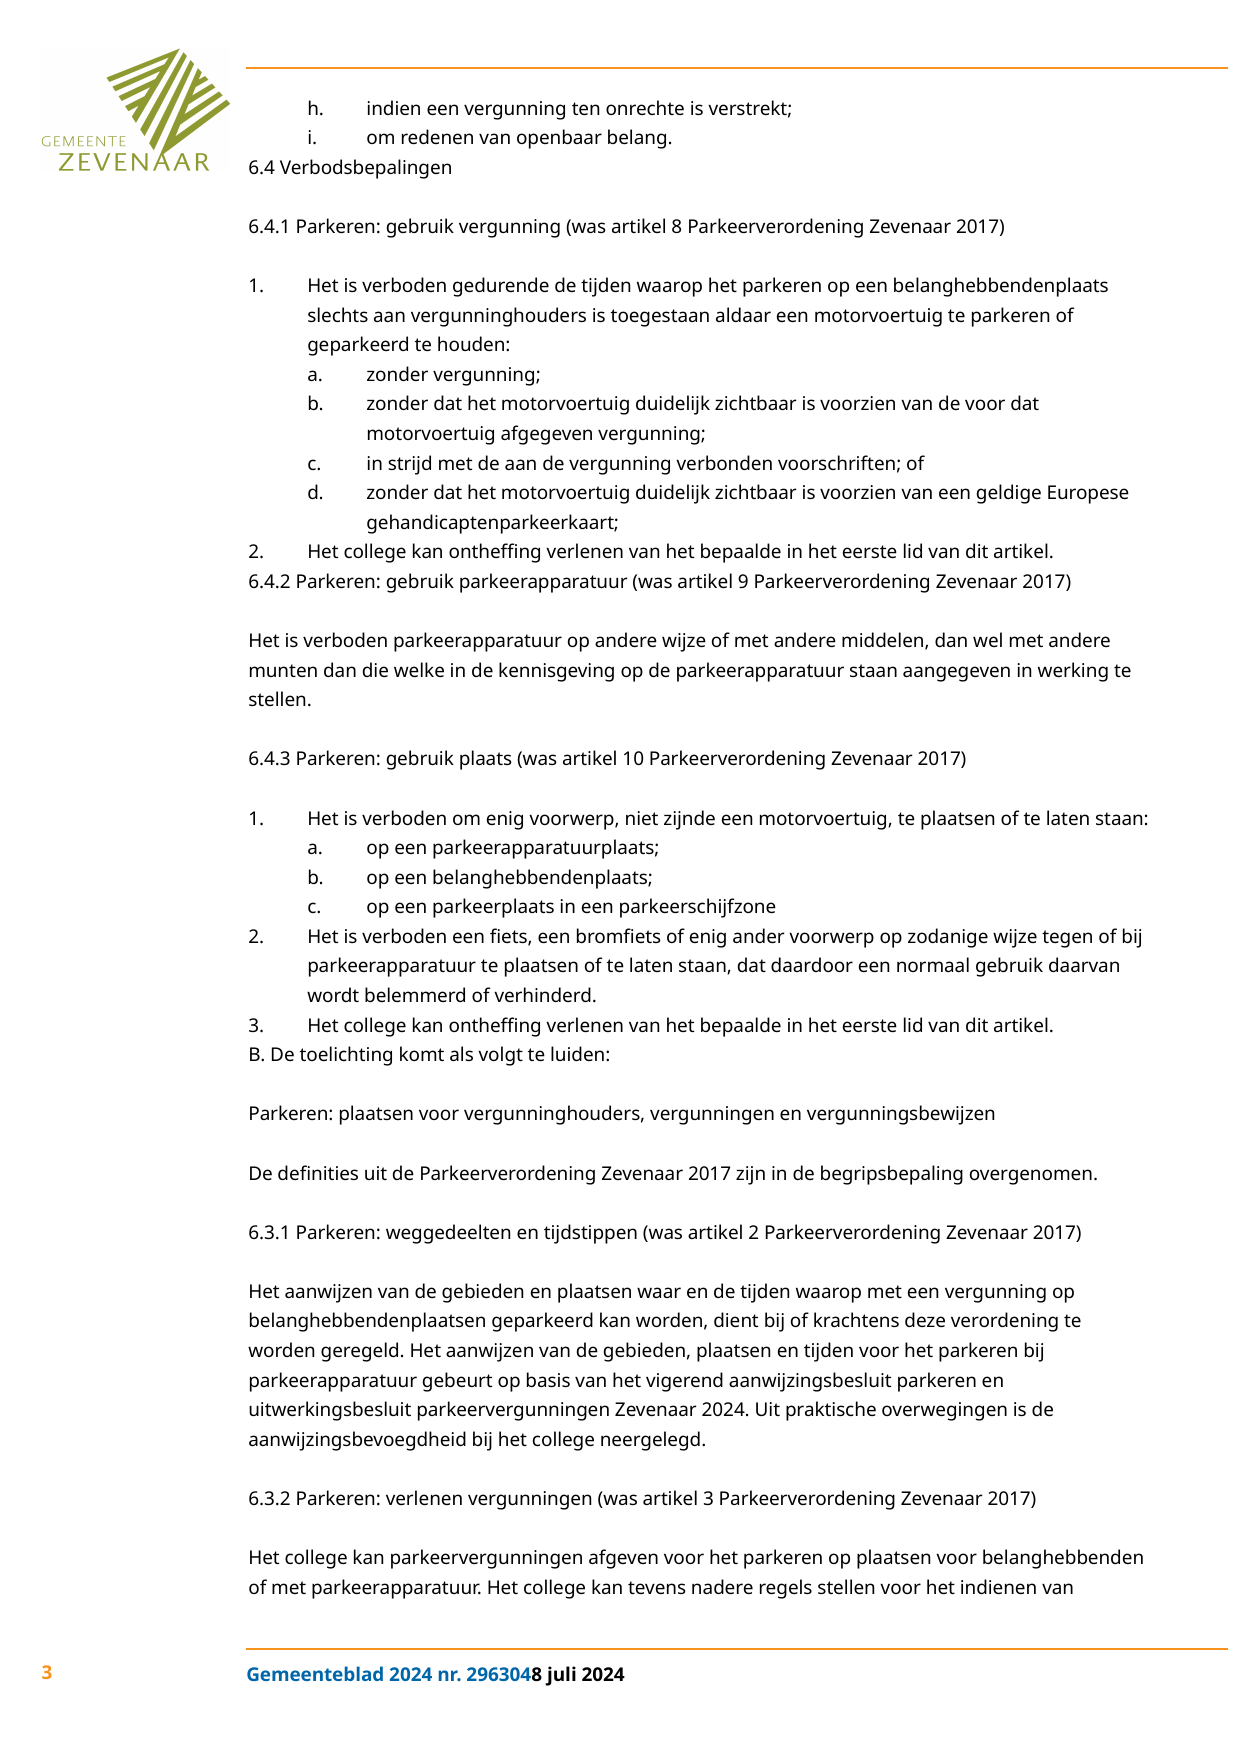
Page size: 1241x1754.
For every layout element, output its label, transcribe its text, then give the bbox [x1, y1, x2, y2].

text 6.3.2 Parkeren: verlenen vergunningen (was artikel 3 Parkeerverordening Zevenaar 2017) [248, 1485, 1152, 1511]
list op een parkeerplaats in een parkeerschijfzone [307, 893, 1152, 919]
list Het is verboden gedurende de tijden waarop het parkeren op een belanghebbendenplaats slechts aan vergunninghouders is toegestaan aldaar een motorvoertuig te parkeren of geparkeerd te houden: [248, 272, 1152, 357]
text 6.4 Verbodsbepalingen [248, 154, 1152, 180]
list in strijd met de aan de vergunning verbonden voorschriften; of [307, 450, 1152, 476]
text Het is verboden parkeerapparatuur op andere wijze of met andere middelen, dan wel met andere munten dan die welke in de kennisgeving op de parkeerapparatuur staan aangegeven in werking te stellen. [248, 627, 1152, 712]
text Het college kan parkeervergunningen afgeven voor het parkeren op plaatsen voor belanghebbenden of met parkeerapparatuur. Het college kan tevens nadere regels stellen voor het indienen van [248, 1544, 1152, 1600]
list indien een vergunning ten onrechte is verstrekt; [307, 95, 1152, 121]
list Het college kan ontheffing verlenen van het bepaalde in het eerste lid van dit artikel. [248, 538, 1152, 564]
text B. De toelichting komt als volgt te luiden: [248, 1041, 1152, 1067]
text Het aanwijzen van de gebieden en plaatsen waar en de tijden waarop met een vergunning op belanghebbendenplaatsen geparkeerd kan worden, dient bij of krachtens deze verordening te worden geregeld. Het aanwijzen van de gebieden, plaatsen en tijden voor het parkeren bij parkeerapparatuur gebeurt op basis van het vigerend aanwijzingsbesluit parkeren en uitwerkingsbesluit parkeervergunningen Zevenaar 2024. Uit praktische overwegingen is de aanwijzingsbevoegdheid bij het college neergelegd. [248, 1278, 1152, 1452]
picture [41, 47, 231, 172]
list zonder dat het motorvoertuig duidelijk zichtbaar is voorzien van een geldige Europese gehandicaptenparkeerkaart; [307, 479, 1152, 535]
text 6.4.1 Parkeren: gebruik vergunning (was artikel 8 Parkeerverordening Zevenaar 2017) [248, 213, 1152, 239]
list op een parkeerapparatuurplaats; [307, 834, 1152, 860]
text 6.4.3 Parkeren: gebruik plaats (was artikel 10 Parkeerverordening Zevenaar 2017) [248, 746, 1152, 771]
text De definities uit de Parkeerverordening Zevenaar 2017 zijn in de begripsbepaling overgenomen. [248, 1160, 1152, 1186]
text Parkeren: plaatsen voor vergunninghouders, vergunningen en vergunningsbewijzen [248, 1101, 1152, 1126]
list Het is verboden een fiets, een bromfiets of enig ander voorwerp op zodanige wijze tegen of bij parkeerapparatuur te plaatsen of te laten staan, dat daardoor een normaal gebruik daarvan wordt belemmerd of verhinderd. [248, 923, 1152, 1008]
list zonder dat het motorvoertuig duidelijk zichtbaar is voorzien van de voor dat motorvoertuig afgegeven vergunning; [307, 391, 1152, 446]
text 6.4.2 Parkeren: gebruik parkeerapparatuur (was artikel 9 Parkeerverordening Zevenaar 2017) [248, 568, 1152, 594]
list op een belanghebbendenplaats; [307, 864, 1152, 890]
list Het college kan ontheffing verlenen van het bepaalde in het eerste lid van dit artikel. [248, 1012, 1152, 1038]
text 6.3.1 Parkeren: weggedeelten en tijdstippen (was artikel 2 Parkeerverordening Zevenaar 2017) [248, 1219, 1152, 1245]
list Het is verboden om enig voorwerp, niet zijnde een motorvoertuig, te plaatsen of te laten staan: [248, 805, 1152, 831]
list zonder vergunning; [307, 361, 1152, 387]
list om redenen van openbaar belang. [307, 124, 1152, 150]
